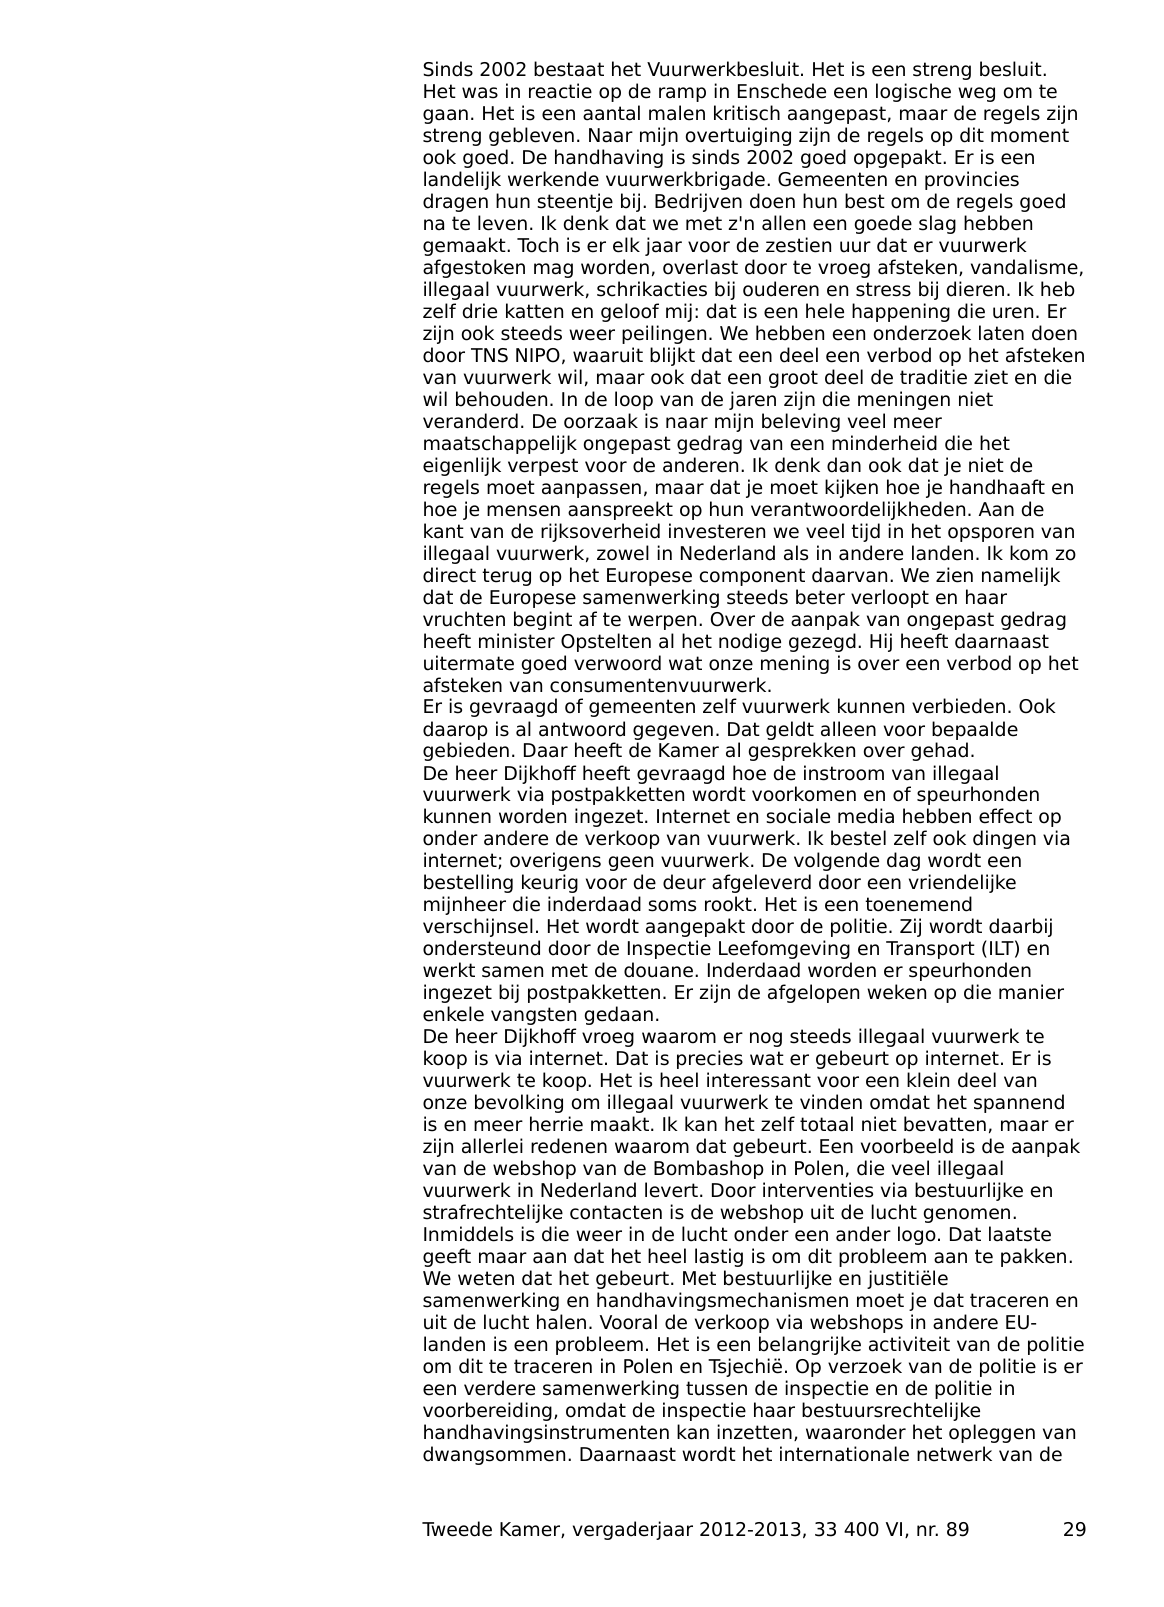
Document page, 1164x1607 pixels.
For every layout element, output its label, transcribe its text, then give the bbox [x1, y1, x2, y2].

text De heer Dijkhoff heeft gevraagd hoe de instroom van illegaal vuurwerk via postpakketten wordt voorkomen en of speurhonden kunnen worden ingezet. Internet en sociale media hebben effect op onder andere de verkoop van vuurwerk. Ik bestel zelf ook dingen via internet; overigens geen vuurwerk. De volgende dag wordt een bestelling keurig voor de deur afgeleverd door een vriendelijke mijnheer die inderdaad soms rookt. Het is een toenemend verschijnsel. Het wordt aangepakt door de politie. Zij wordt daarbij ondersteund door de Inspectie Leefomgeving en Transport (ILT) en werkt samen met de douane. Inderdaad worden er speurhonden ingezet bij postpakketten. Er zijn de afgelopen weken op die manier enkele vangsten gedaan. [422, 762, 1087, 1026]
text De heer Dijkhoff vroeg waarom er nog steeds illegaal vuurwerk te koop is via internet. Dat is precies wat er gebeurt op internet. Er is vuurwerk te koop. Het is heel interessant voor een klein deel van onze bevolking om illegaal vuurwerk te vinden omdat het spannend is en meer herrie maakt. Ik kan het zelf totaal niet bevatten, maar er zijn allerlei redenen waarom dat gebeurt. Een voorbeeld is de aanpak van de webshop van de Bombashop in Polen, die veel illegaal vuurwerk in Nederland levert. Door interventies via bestuurlijke en strafrechtelijke contacten is de webshop uit de lucht genomen. Inmiddels is die weer in de lucht onder een ander logo. Dat laatste geeft maar aan dat het heel lastig is om dit probleem aan te pakken. We weten dat het gebeurt. Met bestuurlijke en justitiële samenwerking en handhavingsmechanismen moet je dat traceren en uit de lucht halen. Vooral de verkoop via webshops in andere EU-landen is een probleem. Het is een belangrijke activiteit van de politie om dit te traceren in Polen en Tsjechië. Op verzoek van de politie is er een verdere samenwerking tussen de inspectie en de politie in voorbereiding, omdat de inspectie haar bestuursrechtelijke handhavingsinstrumenten kan inzetten, waaronder het opleggen van dwangsommen. Daarnaast wordt het internationale netwerk van de [422, 1026, 1087, 1466]
text Sinds 2002 bestaat het Vuurwerkbesluit. Het is een streng besluit. Het was in reactie op de ramp in Enschede een logische weg om te gaan. Het is een aantal malen kritisch aangepast, maar de regels zijn streng gebleven. Naar mijn overtuiging zijn de regels op dit moment ook goed. De handhaving is sinds 2002 goed opgepakt. Er is een landelijk werkende vuurwerkbrigade. Gemeenten en provincies dragen hun steentje bij. Bedrijven doen hun best om de regels goed na te leven. Ik denk dat we met z'n allen een goede slag hebben gemaakt. Toch is er elk jaar voor de zestien uur dat er vuurwerk afgestoken mag worden, overlast door te vroeg afsteken, vandalisme, illegaal vuurwerk, schrikacties bij ouderen en stress bij dieren. Ik heb zelf drie katten en geloof mij: dat is een hele happening die uren. Er zijn ook steeds weer peilingen. We hebben een onderzoek laten doen door TNS NIPO, waaruit blijkt dat een deel een verbod op het afsteken van vuurwerk wil, maar ook dat een groot deel de traditie ziet en die wil behouden. In de loop van de jaren zijn die meningen niet veranderd. De oorzaak is naar mijn beleving veel meer maatschappelijk ongepast gedrag van een minderheid die het eigenlijk verpest voor de anderen. Ik denk dan ook dat je niet de regels moet aanpassen, maar dat je moet kijken hoe je handhaaft en hoe je mensen aanspreekt op hun verantwoordelijkheden. Aan de kant van de rijksoverheid investeren we veel tijd in het opsporen van illegaal vuurwerk, zowel in Nederland als in andere landen. Ik kom zo direct terug op het Europese component daarvan. We zien namelijk dat de Europese samenwerking steeds beter verloopt en haar vruchten begint af te werpen. Over de aanpak van ongepast gedrag heeft minister Opstelten al het nodige gezegd. Hij heeft daarnaast uitermate goed verwoord wat onze mening is over een verbod op het afsteken van consumentenvuurwerk. [422, 59, 1087, 696]
text Er is gevraagd of gemeenten zelf vuurwerk kunnen verbieden. Ook daarop is al antwoord gegeven. Dat geldt alleen voor bepaalde gebieden. Daar heeft de Kamer al gesprekken over gehad. [422, 696, 1087, 762]
